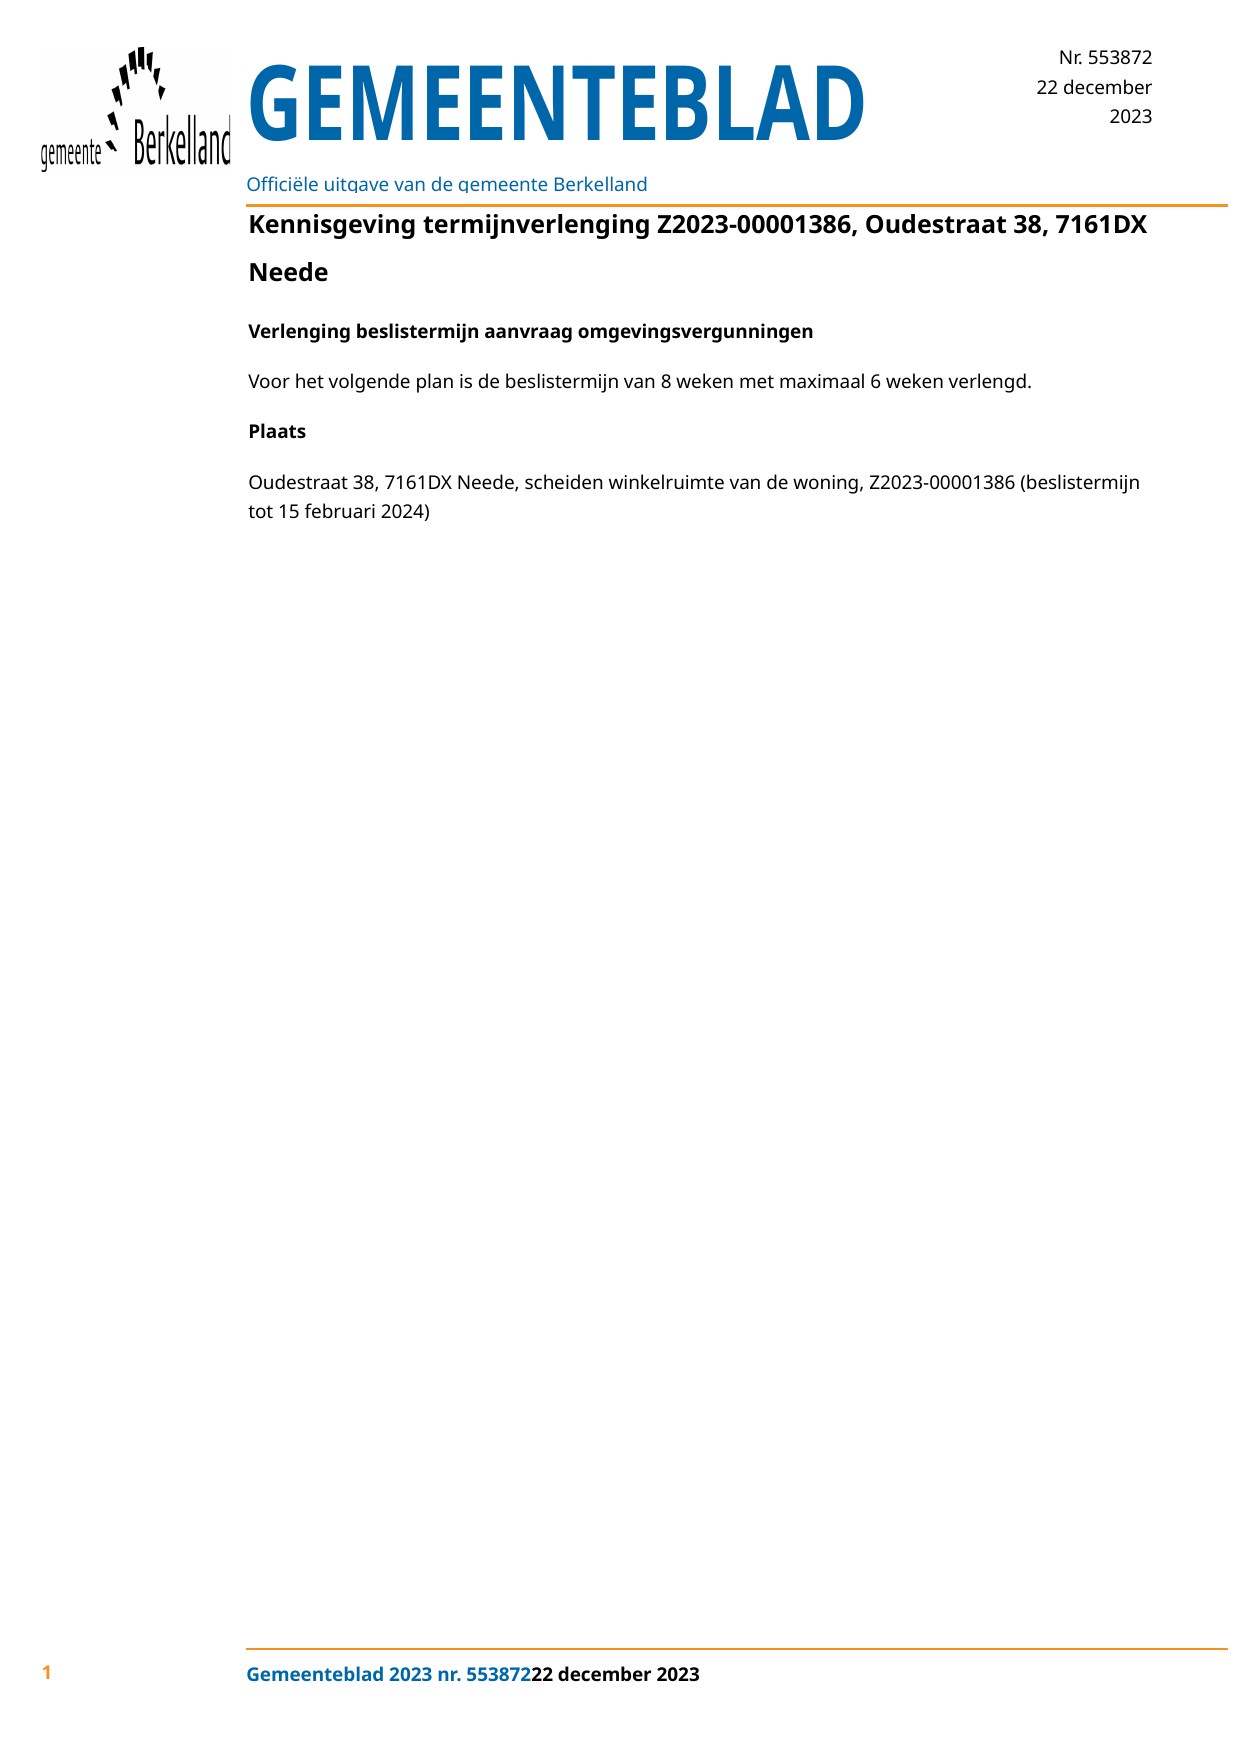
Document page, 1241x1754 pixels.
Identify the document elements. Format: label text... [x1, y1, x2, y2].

text Oudestraat 38, 7161DX Neede, scheiden winkelruimte van de woning, Z2023-00001386 (beslistermijn tot 15 februari 2024) [248, 469, 1152, 524]
text Kennisgeving termijnverlenging Z2023-00001386, Oudestraat 38, 7161DX Neede [248, 207, 1152, 288]
picture [41, 47, 231, 172]
text Verlenging beslistermijn aanvraag omgevingsvergunningen [248, 318, 1152, 344]
text Plaats [248, 419, 1152, 444]
text Voor het volgende plan is de beslistermijn van 8 weken met maximaal 6 weken verlengd. [248, 368, 1152, 394]
